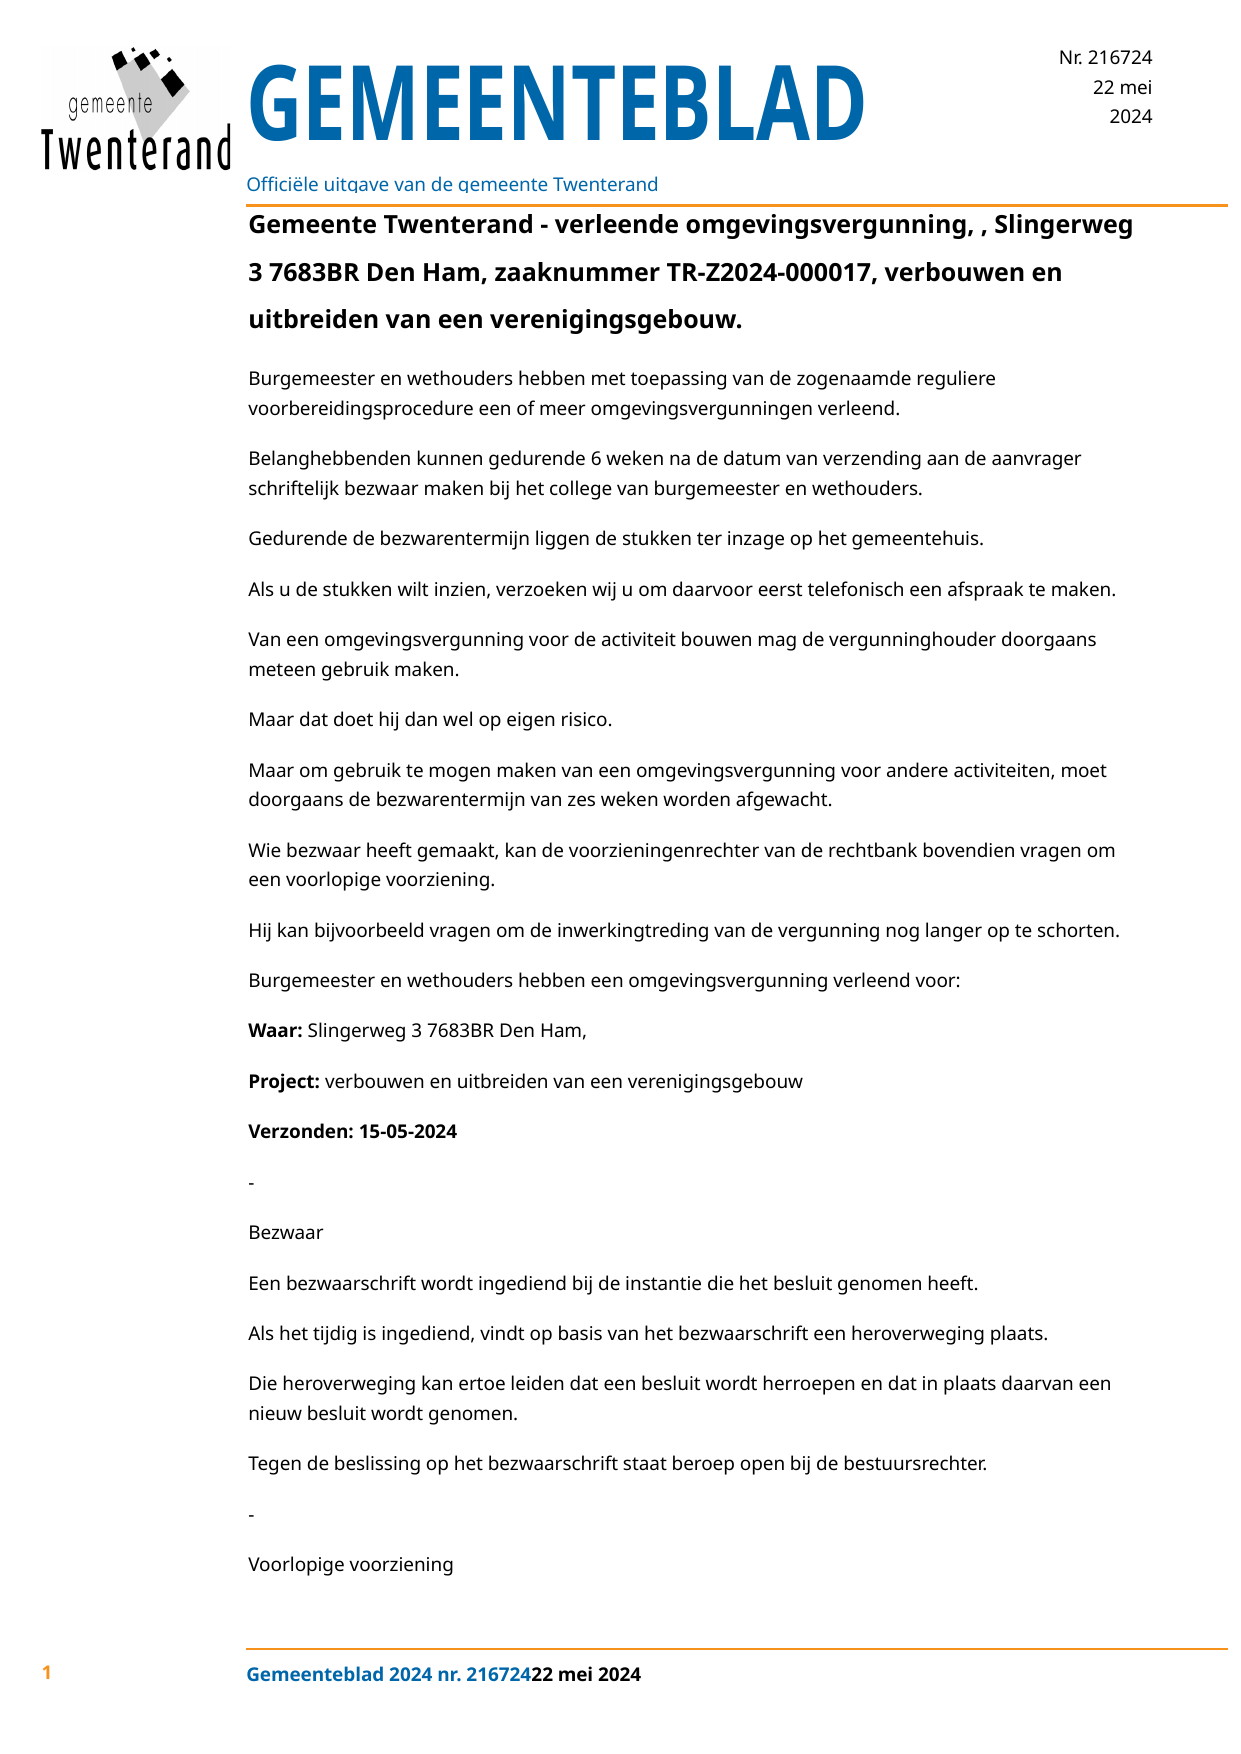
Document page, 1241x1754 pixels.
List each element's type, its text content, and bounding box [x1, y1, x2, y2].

text Gedurende de bezwarentermijn liggen de stukken ter inzage op het gemeentehuis. [248, 526, 1152, 551]
text Verzonden: 15-05-2024 [248, 1118, 1152, 1144]
text Een bezwaarschrift wordt ingediend bij de instantie die het besluit genomen heeft. [248, 1270, 1152, 1295]
text Maar om gebruik te mogen maken van een omgevingsvergunning voor andere activiteiten, moet doorgaans de bezwarentermijn van zes weken worden afgewacht. [248, 757, 1152, 812]
text Als u de stukken wilt inzien, verzoeken wij u om daarvoor eerst telefonisch een afspraak te maken. [248, 576, 1152, 602]
text Burgemeester en wethouders hebben met toepassing van de zogenaamde reguliere voorbereidingsprocedure een of meer omgevingsvergunningen verleend. [248, 366, 1152, 421]
text Voorlopige voorziening [248, 1551, 1152, 1577]
text Tegen de beslissing op het bezwaarschrift staat beroep open bij de bestuursrechter. [248, 1451, 1152, 1476]
picture [41, 47, 231, 172]
text Project: verbouwen en uitbreiden van een verenigingsgebouw [248, 1068, 1152, 1094]
text Die heroverweging kan ertoe leiden dat een besluit wordt herroepen en dat in plaats daarvan een nieuw besluit wordt genomen. [248, 1371, 1152, 1426]
text Gemeente Twenterand - verleende omgevingsvergunning, , Slingerweg 3 7683BR Den Ham, zaaknummer TR-Z2024-000017, verbouwen en uitbreiden van een verenigingsgebouw. [248, 207, 1152, 336]
text Burgemeester en wethouders hebben een omgevingsvergunning verleend voor: [248, 967, 1152, 993]
text Hij kan bijvoorbeeld vragen om de inwerkingtreding van de vergunning nog langer op te schorten. [248, 917, 1152, 942]
text Wie bezwaar heeft gemaakt, kan de voorzieningenrechter van de rechtbank bovendien vragen om een voorlopige voorziening. [248, 837, 1152, 892]
text - [248, 1501, 1152, 1527]
text Bezwaar [248, 1219, 1152, 1245]
text Als het tijdig is ingediend, vindt op basis van het bezwaarschrift een heroverweging plaats. [248, 1320, 1152, 1346]
text Belanghebbenden kunnen gedurende 6 weken na de datum van verzending aan de aanvrager schriftelijk bezwaar maken bij het college van burgemeester en wethouders. [248, 446, 1152, 501]
text Waar: Slingerweg 3 7683BR Den Ham, [248, 1018, 1152, 1043]
text Van een omgevingsvergunning voor de activiteit bouwen mag de vergunninghouder doorgaans meteen gebruik maken. [248, 626, 1152, 682]
text Maar dat doet hij dan wel op eigen risico. [248, 706, 1152, 732]
text - [248, 1169, 1152, 1194]
